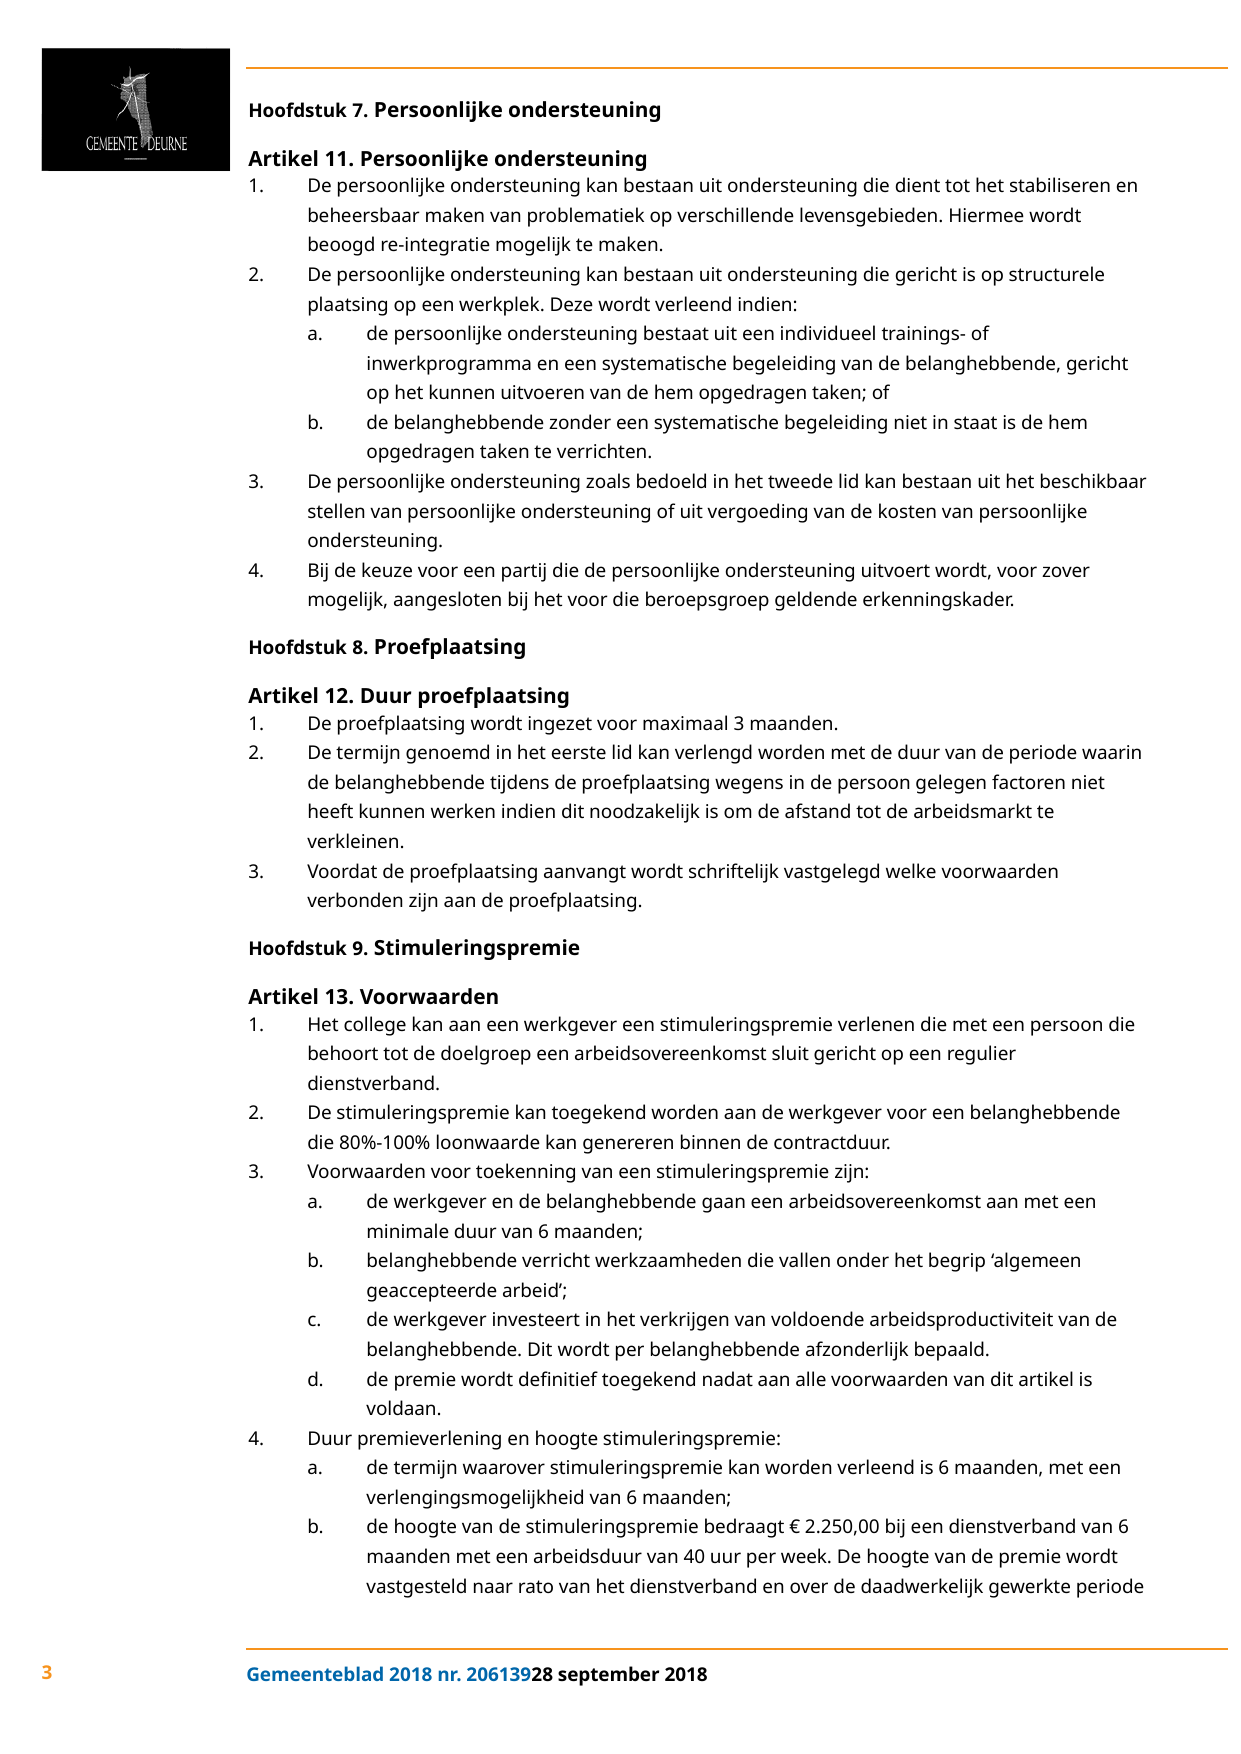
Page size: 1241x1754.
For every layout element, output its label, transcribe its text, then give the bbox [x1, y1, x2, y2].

list de belanghebbende zonder een systematische begeleiding niet in staat is de hem opgedragen taken te verrichten. [307, 409, 1152, 464]
text Artikel 11. Persoonlijke ondersteuning [248, 144, 1152, 172]
text Artikel 13. Voorwaarden [248, 982, 1152, 1011]
list Voordat de proefplaatsing aanvangt wordt schriftelijk vastgelegd welke voorwaarden verbonden zijn aan de proefplaatsing. [248, 858, 1152, 913]
list de hoogte van de stimuleringspremie bedraagt € 2.250,00 bij een dienstverband van 6 maanden met een arbeidsduur van 40 uur per week. De hoogte van de premie wordt vastgesteld naar rato van het dienstverband en over de daadwerkelijk gewerkte periode [307, 1514, 1152, 1599]
list de premie wordt definitief toegekend nadat aan alle voorwaarden van dit artikel is voldaan. [307, 1366, 1152, 1421]
list Het college kan aan een werkgever een stimuleringspremie verlenen die met een persoon die behoort tot de doelgroep een arbeidsovereenkomst sluit gericht op een regulier dienstverband. [248, 1011, 1152, 1096]
list Bij de keuze voor een partij die de persoonlijke ondersteuning uitvoert wordt, voor zover mogelijk, aangesloten bij het voor die beroepsgroep geldende erkenningskader. [248, 557, 1152, 612]
list De persoonlijke ondersteuning zoals bedoeld in het tweede lid kan bestaan uit het beschikbaar stellen van persoonlijke ondersteuning of uit vergoeding van de kosten van persoonlijke ondersteuning. [248, 468, 1152, 553]
text Hoofdstuk 7. Persoonlijke ondersteuning [248, 95, 1152, 123]
picture [41, 47, 231, 172]
list de werkgever en de belanghebbende gaan een arbeidsovereenkomst aan met een minimale duur van 6 maanden; [307, 1188, 1152, 1244]
list Duur premieverlening en hoogte stimuleringspremie: [248, 1425, 1152, 1451]
list De stimuleringspremie kan toegekend worden aan de werkgever voor een belanghebbende die 80%-100% loonwaarde kan genereren binnen de contractduur. [248, 1099, 1152, 1155]
list belanghebbende verricht werkzaamheden die vallen onder het begrip ‘algemeen geaccepteerde arbeid’; [307, 1247, 1152, 1303]
list de persoonlijke ondersteuning bestaat uit een individueel trainings- of inwerkprogramma en een systematische begeleiding van de belanghebbende, gericht op het kunnen uitvoeren van de hem opgedragen taken; of [307, 320, 1152, 405]
list De persoonlijke ondersteuning kan bestaan uit ondersteuning die dient tot het stabiliseren en beheersbaar maken van problematiek op verschillende levensgebieden. Hiermee wordt beoogd re-integratie mogelijk te maken. [248, 172, 1152, 257]
list De proefplaatsing wordt ingezet voor maximaal 3 maanden. [248, 710, 1152, 736]
text Hoofdstuk 8. Proefplaatsing [248, 632, 1152, 661]
list de werkgever investeert in het verkrijgen van voldoende arbeidsproductiviteit van de belanghebbende. Dit wordt per belanghebbende afzonderlijk bepaald. [307, 1307, 1152, 1362]
text Artikel 12. Duur proefplaatsing [248, 682, 1152, 710]
list De termijn genoemd in het eerste lid kan verlengd worden met de duur van de periode waarin de belanghebbende tijdens de proefplaatsing wegens in de persoon gelegen factoren niet heeft kunnen werken indien dit noodzakelijk is om de afstand tot de arbeidsmarkt te verkleinen. [248, 739, 1152, 854]
list de termijn waarover stimuleringspremie kan worden verleend is 6 maanden, met een verlengingsmogelijkheid van 6 maanden; [307, 1454, 1152, 1510]
list De persoonlijke ondersteuning kan bestaan uit ondersteuning die gericht is op structurele plaatsing op een werkplek. Deze wordt verleend indien: [248, 261, 1152, 317]
text Hoofdstuk 9. Stimuleringspremie [248, 933, 1152, 962]
list Voorwaarden voor toekenning van een stimuleringspremie zijn: [248, 1159, 1152, 1184]
